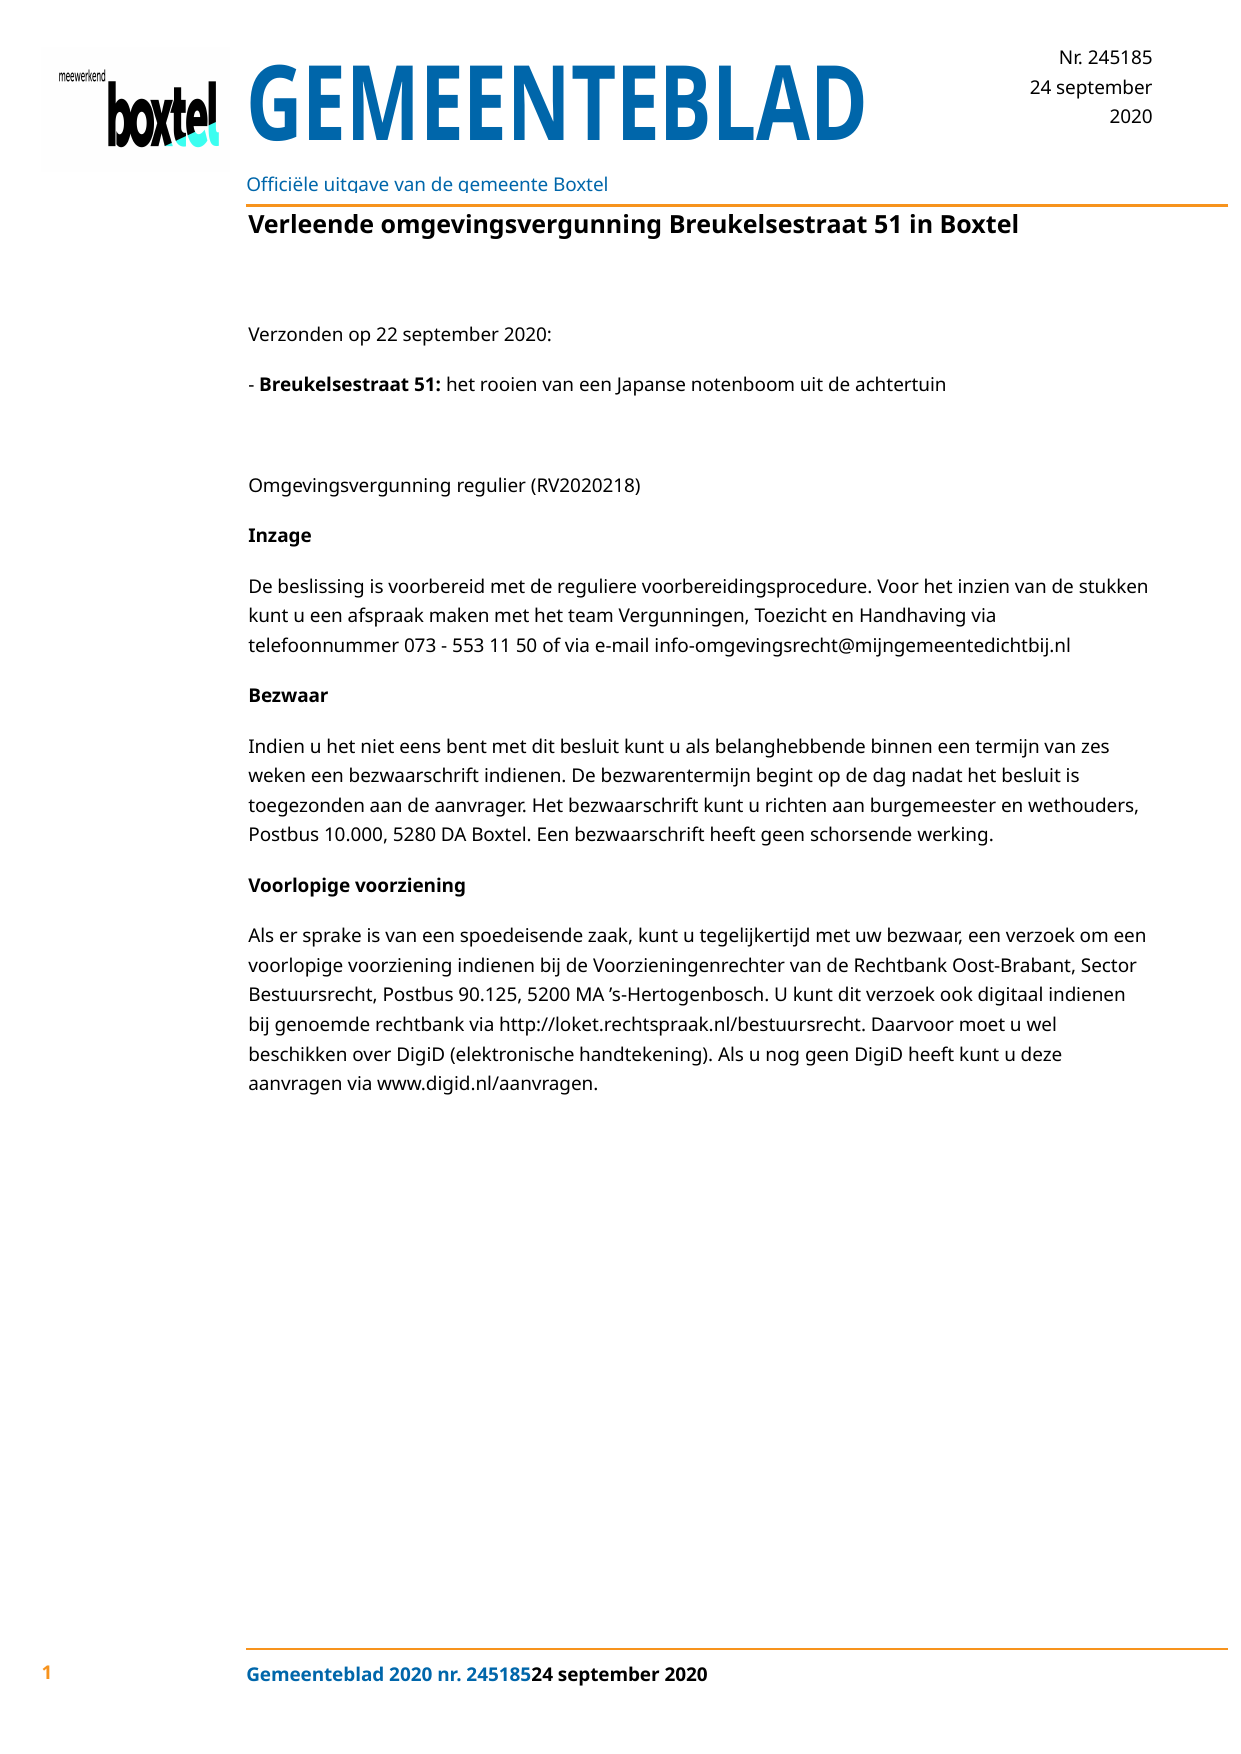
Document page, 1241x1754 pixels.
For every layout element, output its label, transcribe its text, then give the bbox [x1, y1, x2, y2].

text Als er sprake is van een spoedeisende zaak, kunt u tegelijkertijd met uw bezwaar, een verzoek om een voorlopige voorziening indienen bij de Voorzieningenrechter van de Rechtbank Oost-Brabant, Sector Bestuursrecht, Postbus 90.125, 5200 MA ’s-Hertogenbosch. U kunt dit verzoek ook digitaal indienen bij genoemde rechtbank via http://loket.rechtspraak.nl/bestuursrecht. Daarvoor moet u wel beschikken over DigiD (elektronische handtekening). Als u nog geen DigiD heeft kunt u deze aanvragen via www.digid.nl/aanvragen. [248, 922, 1152, 1096]
text Verzonden op 22 september 2020: [248, 321, 1152, 346]
text De beslissing is voorbereid met de reguliere voorbereidingsprocedure. Voor het inzien van de stukken kunt u een afspraak maken met het team Vergunningen, Toezicht en Handhaving via telefoonnummer 073 - 553 11 50 of via e-mail info-omgevingsrecht@mijngemeentedichtbij.nl [248, 573, 1152, 658]
picture [41, 47, 231, 172]
text Bezwaar [248, 682, 1152, 708]
text - Breukelsestraat 51: het rooien van een Japanse notenboom uit de achtertuin [248, 371, 1152, 397]
text Inzage [248, 522, 1152, 548]
text Indien u het niet eens bent met dit besluit kunt u als belanghebbende binnen een termijn van zes weken een bezwaarschrift indienen. De bezwarentermijn begint op de dag nadat het besluit is toegezonden aan de aanvrager. Het bezwaarschrift kunt u richten aan burgemeester en wethouders, Postbus 10.000, 5280 DA Boxtel. Een bezwaarschrift heeft geen schorsende werking. [248, 733, 1152, 847]
text Voorlopige voorziening [248, 872, 1152, 898]
text Omgevingsvergunning regulier (RV2020218) [248, 472, 1152, 498]
text Verleende omgevingsvergunning Breukelsestraat 51 in Boxtel [248, 207, 1152, 241]
